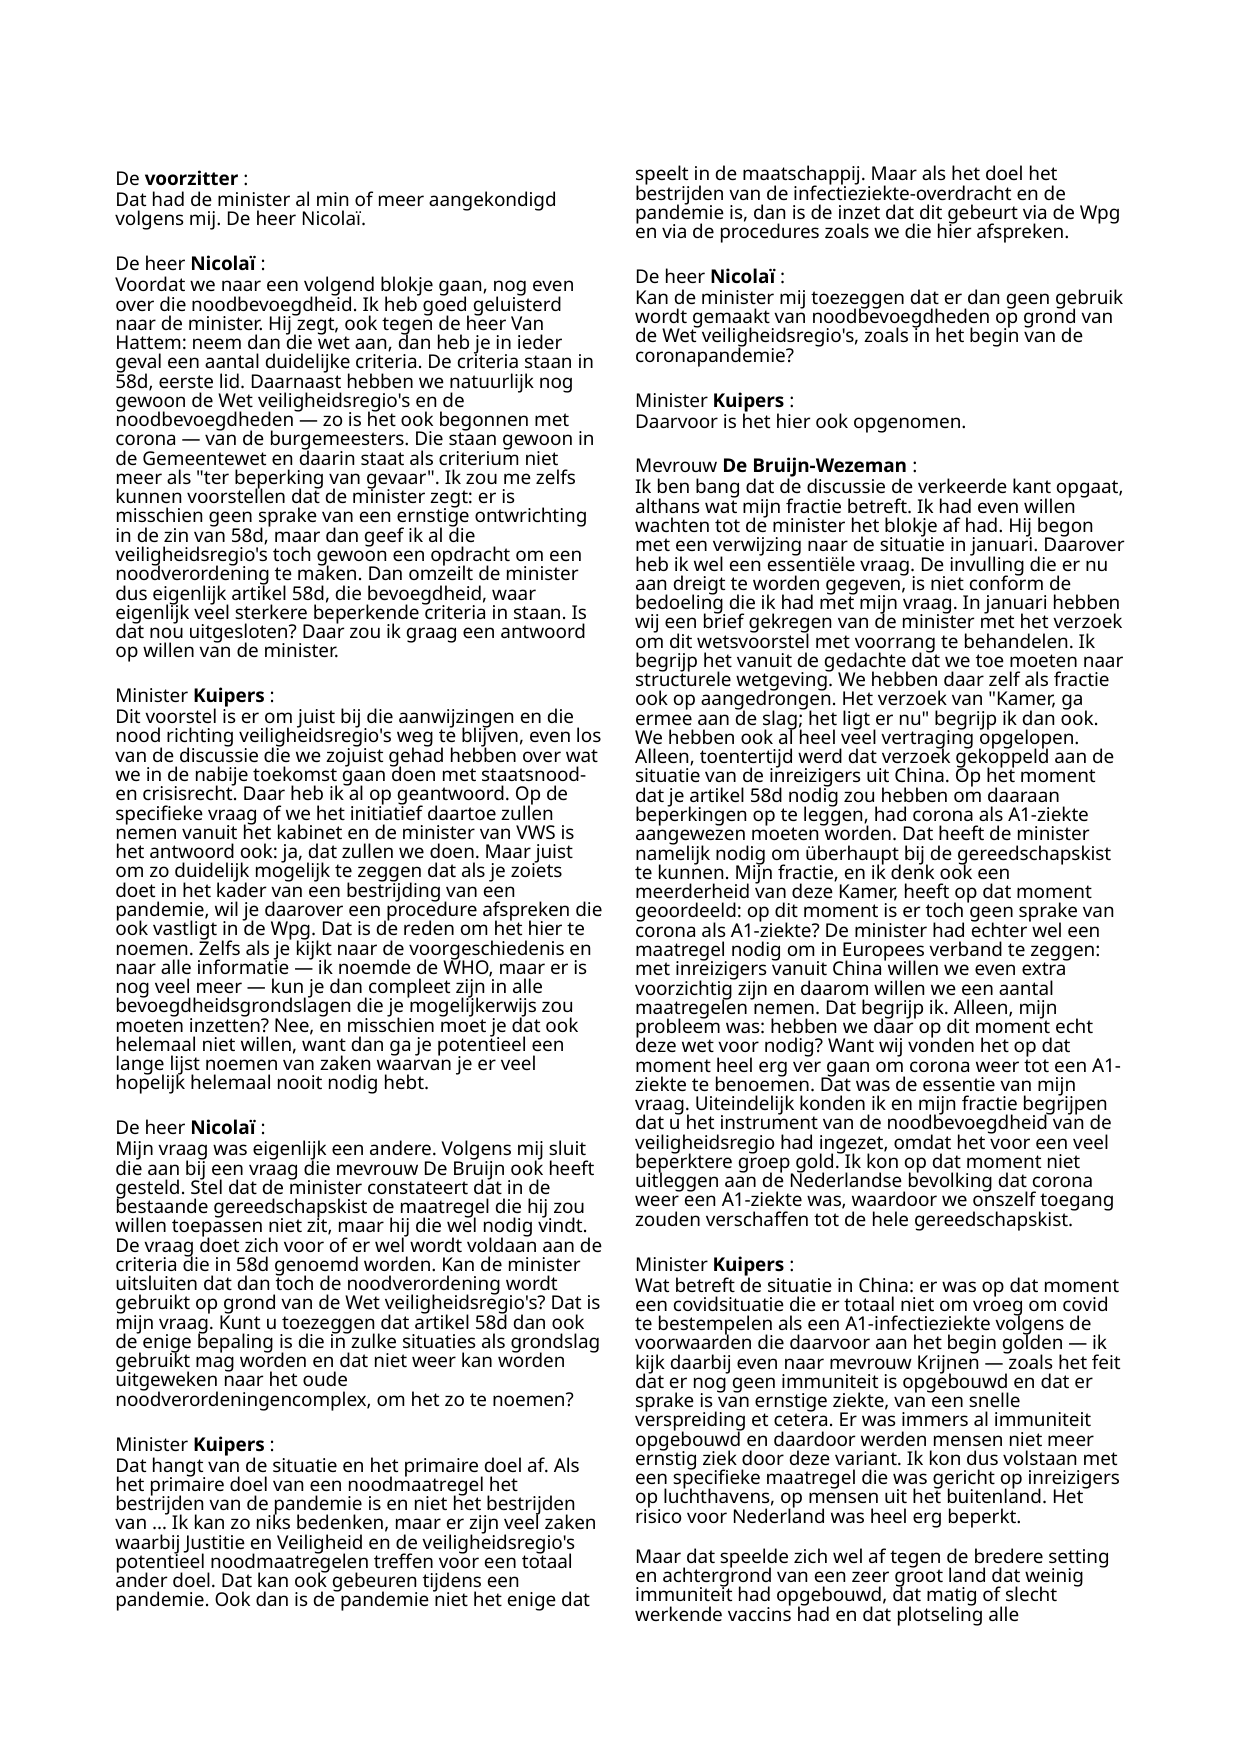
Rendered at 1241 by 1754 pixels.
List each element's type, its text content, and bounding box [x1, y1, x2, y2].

text speelt in de maatschappij. Maar als het doel het bestrijden van de infectieziekte-overdracht en de pandemie is, dan is de inzet dat dit gebeurt via de Wpg en via de procedures zoals we die hier afspreken. [635, 165, 1125, 242]
text De heer Nicolaï : [115, 1114, 605, 1140]
text De heer Nicolaï : [635, 263, 1125, 289]
text Minister Kuipers : [115, 682, 605, 708]
text De heer Nicolaï : [115, 251, 605, 276]
text Dat had de minister al min of meer aangekondigd volgens mij. De heer Nicolaï. [115, 191, 605, 230]
text Wat betreft de situatie in China: er was op dat moment een covidsituatie die er totaal niet om vroeg om covid te bestempelen als een A1-infectieziekte volgens de voorwaarden die daarvoor aan het begin golden — ik kijk daarbij even naar mevrouw Krijnen — zoals het feit dat er nog geen immuniteit is opgebouwd en dat er sprake is van ernstige ziekte, van een snelle verspreiding et cetera. Er was immers al immuniteit opgebouwd en daardoor werden mensen niet meer ernstig ziek door deze variant. Ik kon dus volstaan met een specifieke maatregel die was gericht op inreizigers op luchthavens, op mensen uit het buitenland. Het risico voor Nederland was heel erg beperkt. [635, 1277, 1125, 1527]
text Daarvoor is het hier ook opgenomen. [635, 413, 1125, 432]
text Voordat we naar een volgend blokje gaan, nog even over die noodbevoegdheid. Ik heb goed geluisterd naar de minister. Hij zegt, ook tegen de heer Van Hattem: neem dan die wet aan, dan heb je in ieder geval een aantal duidelijke criteria. De criteria staan in 58d, eerste lid. Daarnaast hebben we natuurlijk nog gewoon de Wet veiligheidsregio's en de noodbevoegdheden — zo is het ook begonnen met corona — van de burgemeesters. Die staan gewoon in de Gemeentewet en daarin staat als criterium niet meer als "ter beperking van gevaar". Ik zou me zelfs kunnen voorstellen dat de minister zegt: er is misschien geen sprake van een ernstige ontwrichting in de zin van 58d, maar dan geef ik al die veiligheidsregio's toch gewoon een opdracht om een noodverordening te maken. Dan omzeilt de minister dus eigenlijk artikel 58d, die bevoegdheid, waar eigenlijk veel sterkere beperkende criteria in staan. Is dat nou uitgesloten? Daar zou ik graag een antwoord op willen van de minister. [115, 276, 605, 662]
text De voorzitter : [115, 165, 605, 191]
text Dit voorstel is er om juist bij die aanwijzingen en die nood richting veiligheidsregio's weg te blijven, even los van de discussie die we zojuist gehad hebben over wat we in de nabije toekomst gaan doen met staatsnood- en crisisrecht. Daar heb ik al op geantwoord. Op de specifieke vraag of we het initiatief daartoe zullen nemen vanuit het kabinet en de minister van VWS is het antwoord ook: ja, dat zullen we doen. Maar juist om zo duidelijk mogelijk te zeggen dat als je zoiets doet in het kader van een bestrijding van een pandemie, wil je daarover een procedure afspreken die ook vastligt in de Wpg. Dat is de reden om het hier te noemen. Zelfs als je kijkt naar de voorgeschiedenis en naar alle informatie — ik noemde de WHO, maar er is nog veel meer — kun je dan compleet zijn in alle bevoegdheidsgrondslagen die je mogelijkerwijs zou moeten inzetten? Nee, en misschien moet je dat ook helemaal niet willen, want dan ga je potentieel een lange lijst noemen van zaken waarvan je er veel hopelijk helemaal nooit nodig hebt. [115, 708, 605, 1094]
text Minister Kuipers : [635, 387, 1125, 413]
text Maar dat speelde zich wel af tegen de bredere setting en achtergrond van een zeer groot land dat weinig immuniteit had opgebouwd, dat matig of slecht werkende vaccins had en dat plotseling alle [635, 1548, 1125, 1625]
text Minister Kuipers : [115, 1431, 605, 1457]
text Mevrouw De Bruijn-Wezeman : [635, 453, 1125, 478]
text Kan de minister mij toezeggen dat er dan geen gebruik wordt gemaakt van noodbevoegdheden op grond van de Wet veiligheidsregio's, zoals in het begin van de coronapandemie? [635, 289, 1125, 366]
text Mijn vraag was eigenlijk een andere. Volgens mij sluit die aan bij een vraag die mevrouw De Bruijn ook heeft gesteld. Stel dat de minister constateert dat in de bestaande gereedschapskist de maatregel die hij zou willen toepassen niet zit, maar hij die wel nodig vindt. De vraag doet zich voor of er wel wordt voldaan aan de criteria die in 58d genoemd worden. Kan de minister uitsluiten dat dan toch de noodverordening wordt gebruikt op grond van de Wet veiligheidsregio's? Dat is mijn vraag. Kunt u toezeggen dat artikel 58d dan ook de enige bepaling is die in zulke situaties als grondslag gebruikt mag worden en dat niet weer kan worden uitgeweken naar het oude noodverordeningencomplex, om het zo te noemen? [115, 1140, 605, 1410]
text Dat hangt van de situatie en het primaire doel af. Als het primaire doel van een noodmaatregel het bestrijden van de pandemie is en niet het bestrijden van … Ik kan zo niks bedenken, maar er zijn veel zaken waarbij Justitie en Veiligheid en de veiligheidsregio's potentieel noodmaatregelen treffen voor een totaal ander doel. Dat kan ook gebeuren tijdens een pandemie. Ook dan is de pandemie niet het enige dat [115, 1457, 605, 1611]
text Minister Kuipers : [635, 1251, 1125, 1277]
text Ik ben bang dat de discussie de verkeerde kant opgaat, althans wat mijn fractie betreft. Ik had even willen wachten tot de minister het blokje af had. Hij begon met een verwijzing naar de situatie in januari. Daarover heb ik wel een essentiële vraag. De invulling die er nu aan dreigt te worden gegeven, is niet conform de bedoeling die ik had met mijn vraag. In januari hebben wij een brief gekregen van de minister met het verzoek om dit wetsvoorstel met voorrang te behandelen. Ik begrijp het vanuit de gedachte dat we toe moeten naar structurele wetgeving. We hebben daar zelf als fractie ook op aangedrongen. Het verzoek van "Kamer, ga ermee aan de slag; het ligt er nu" begrijp ik dan ook. We hebben ook al heel veel vertraging opgelopen. Alleen, toentertijd werd dat verzoek gekoppeld aan de situatie van de inreizigers uit China. Op het moment dat je artikel 58d nodig zou hebben om daaraan beperkingen op te leggen, had corona als A1-ziekte aangewezen moeten worden. Dat heeft de minister namelijk nodig om überhaupt bij de gereedschapskist te kunnen. Mijn fractie, en ik denk ook een meerderheid van deze Kamer, heeft op dat moment geoordeeld: op dit moment is er toch geen sprake van corona als A1-ziekte? De minister had echter wel een maatregel nodig om in Europees verband te zeggen: met inreizigers vanuit China willen we even extra voorzichtig zijn en daarom willen we een aantal maatregelen nemen. Dat begrijp ik. Alleen, mijn probleem was: hebben we daar op dit moment echt deze wet voor nodig? Want wij vonden het op dat moment heel erg ver gaan om corona weer tot een A1-ziekte te benoemen. Dat was de essentie van mijn vraag. Uiteindelijk konden ik en mijn fractie begrijpen dat u het instrument van de noodbevoegdheid van de veiligheidsregio had ingezet, omdat het voor een veel beperktere groep gold. Ik kon op dat moment niet uitleggen aan de Nederlandse bevolking dat corona weer een A1-ziekte was, waardoor we onszelf toegang zouden verschaffen tot de hele gereedschapskist. [635, 478, 1125, 1230]
